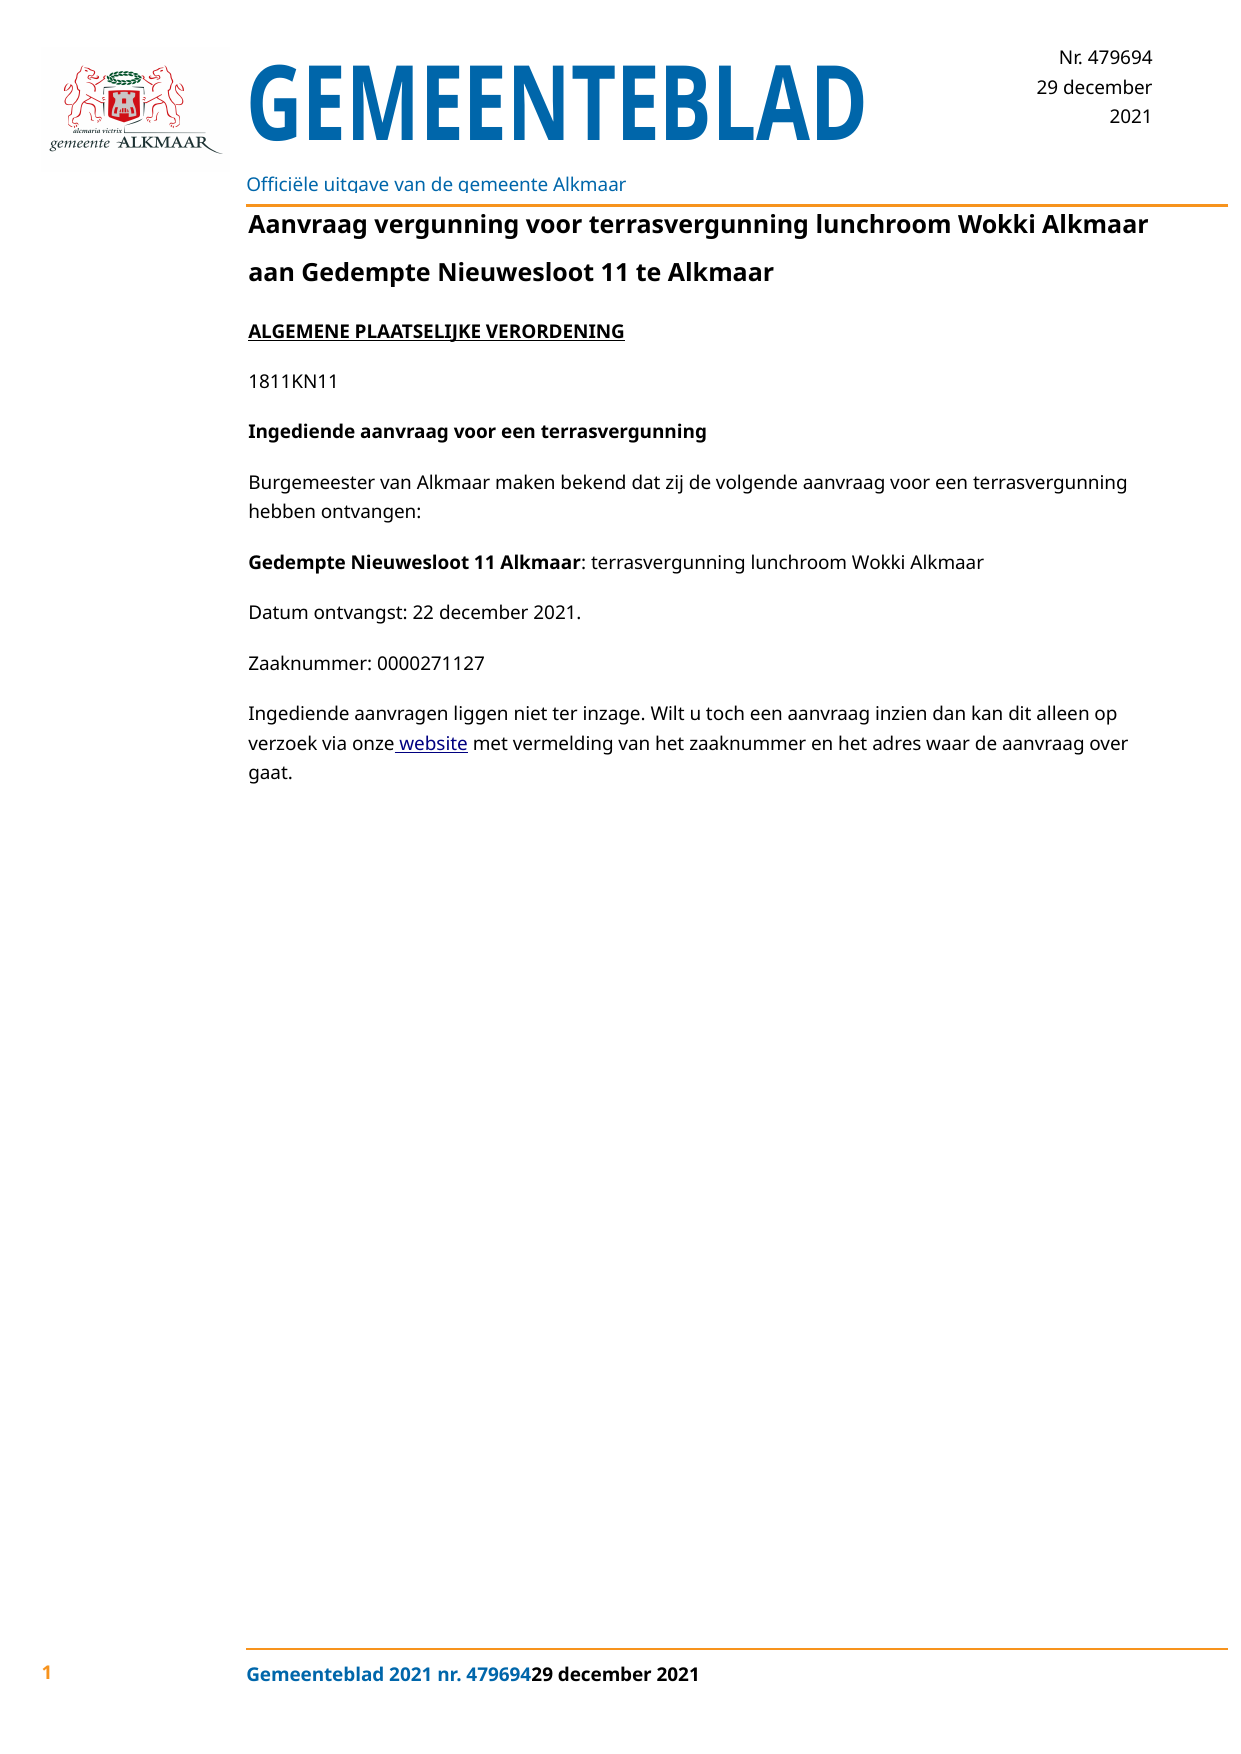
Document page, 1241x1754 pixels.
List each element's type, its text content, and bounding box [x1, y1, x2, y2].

text Zaaknummer: 0000271127 [248, 650, 1152, 676]
text Ingediende aanvragen liggen niet ter inzage. Wilt u toch een aanvraag inzien dan kan dit alleen op verzoek via onze website met vermelding van het zaaknummer en het adres waar de aanvraag over gaat. [248, 700, 1152, 785]
text ALGEMENE PLAATSELIJKE VERORDENING [248, 318, 1152, 344]
text Aanvraag vergunning voor terrasvergunning lunchroom Wokki Alkmaar aan Gedempte Nieuwesloot 11 te Alkmaar [248, 207, 1152, 288]
picture [41, 47, 231, 172]
text 1811KN11 [248, 368, 1152, 394]
text Datum ontvangst: 22 december 2021. [248, 599, 1152, 625]
text Ingediende aanvraag voor een terrasvergunning [248, 419, 1152, 444]
text Burgemeester van Alkmaar maken bekend dat zij de volgende aanvraag voor een terrasvergunning hebben ontvangen: [248, 469, 1152, 524]
text Gedempte Nieuwesloot 11 Alkmaar: terrasvergunning lunchroom Wokki Alkmaar [248, 549, 1152, 575]
